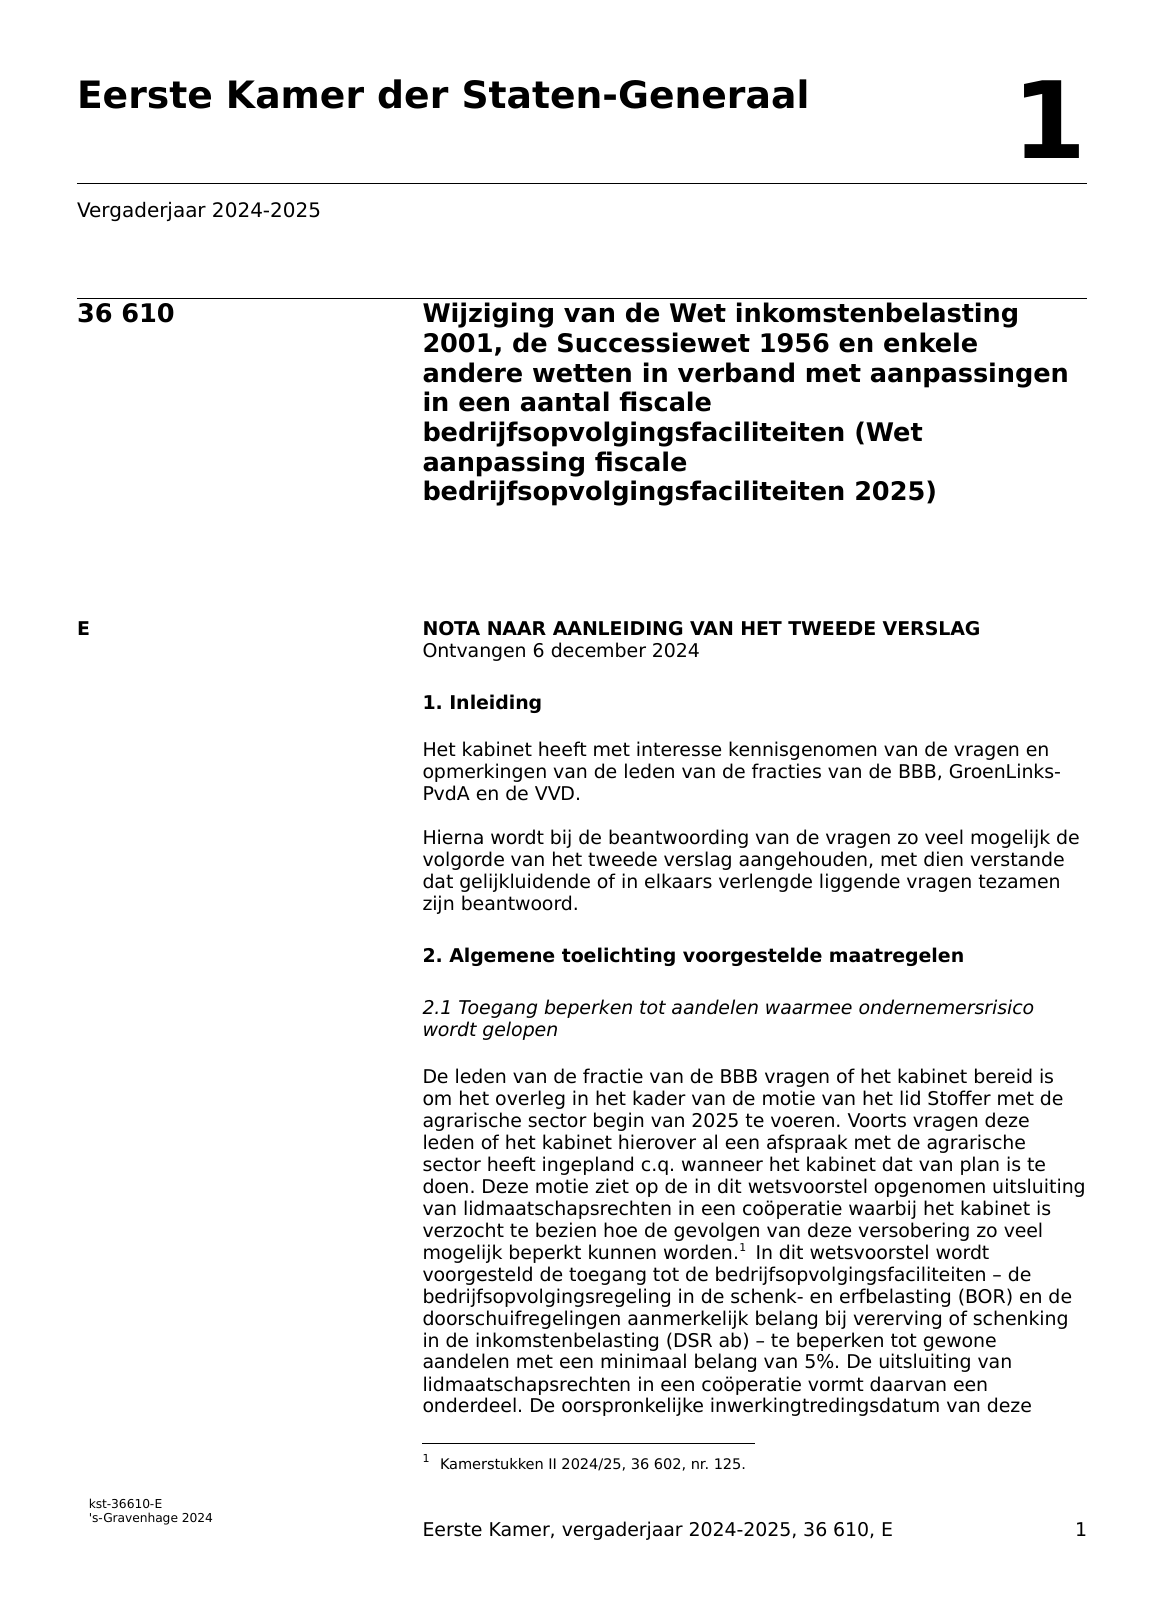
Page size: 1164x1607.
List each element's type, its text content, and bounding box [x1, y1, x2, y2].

table_header 1 [886, 59, 1087, 183]
subtitle 1. Inleiding [422, 692, 1087, 714]
text 's-Gravenhage 2024 [88, 1511, 323, 1525]
text kst-36610-E [88, 1497, 323, 1511]
text Ontvangen 6 december 2024 [422, 640, 1087, 662]
table_header Eerste Kamer der Staten-Generaal [77, 59, 886, 183]
text Hierna wordt bij de beantwoording van de vragen zo veel mogelijk de volgorde van het tweede verslag aangehouden, met dien verstande dat gelijkluidende of in elkaars verlengde liggende vragen tezamen zijn beantwoord. [422, 827, 1087, 915]
table_cell Vergaderjaar 2024-2025 [77, 184, 1087, 298]
subtitle 36 610 Wijziging van de Wet inkomstenbelasting 2001, de Successiewet 1956 en enkele andere wetten in verband met aanpassingen in een aantal fiscale bedrijfsopvolgingsfaciliteiten (Wet aanpassing fiscale bedrijfsopvolgingsfaciliteiten 2025) [77, 299, 1087, 507]
subtitle 2. Algemene toelichting voorgestelde maatregelen [422, 945, 1087, 967]
text De leden van de fractie van de BBB vragen of het kabinet bereid is om het overleg in het kader van de motie van het lid Stoffer met de agrarische sector begin van 2025 te voeren. Voorts vragen deze leden of het kabinet hierover al een afspraak met de agrarische sector heeft ingepland c.q. wanneer het kabinet dat van plan is te doen. Deze motie ziet op de in dit wetsvoorstel opgenomen uitsluiting van lidmaatschapsrechten in een coöperatie waarbij het kabinet is verzocht te bezien hoe de gevolgen van deze versobering zo veel mogelijk beperkt kunnen worden. In dit wetsvoorstel wordt voorgesteld de toegang tot de bedrijfsopvolgingsfaciliteiten – de bedrijfsopvolgingsregeling in de schenk- en erfbelasting (BOR) en de doorschuifregelingen aanmerkelijk belang bij vererving of schenking in de inkomstenbelasting (DSR ab) – te beperken tot gewone aandelen met een minimaal belang van 5%. De uitsluiting van lidmaatschapsrechten in een coöperatie vormt daarvan een onderdeel. De oorspronkelijke inwerkingtredingsdatum van deze [422, 1066, 1087, 1417]
subtitle 2.1 Toegang beperken tot aandelen waarmee ondernemersrisico wordt gelopen [422, 997, 1087, 1041]
text Kamerstukken II 2024/25, 36 602, nr. 125. [422, 1452, 1087, 1474]
text Het kabinet heeft met interesse kennisgenomen van de vragen en opmerkingen van de leden van de fracties van de BBB, GroenLinks-PvdA en de VVD. [422, 739, 1087, 805]
subtitle E NOTA NAAR AANLEIDING VAN HET TWEEDE VERSLAG [77, 618, 1087, 640]
